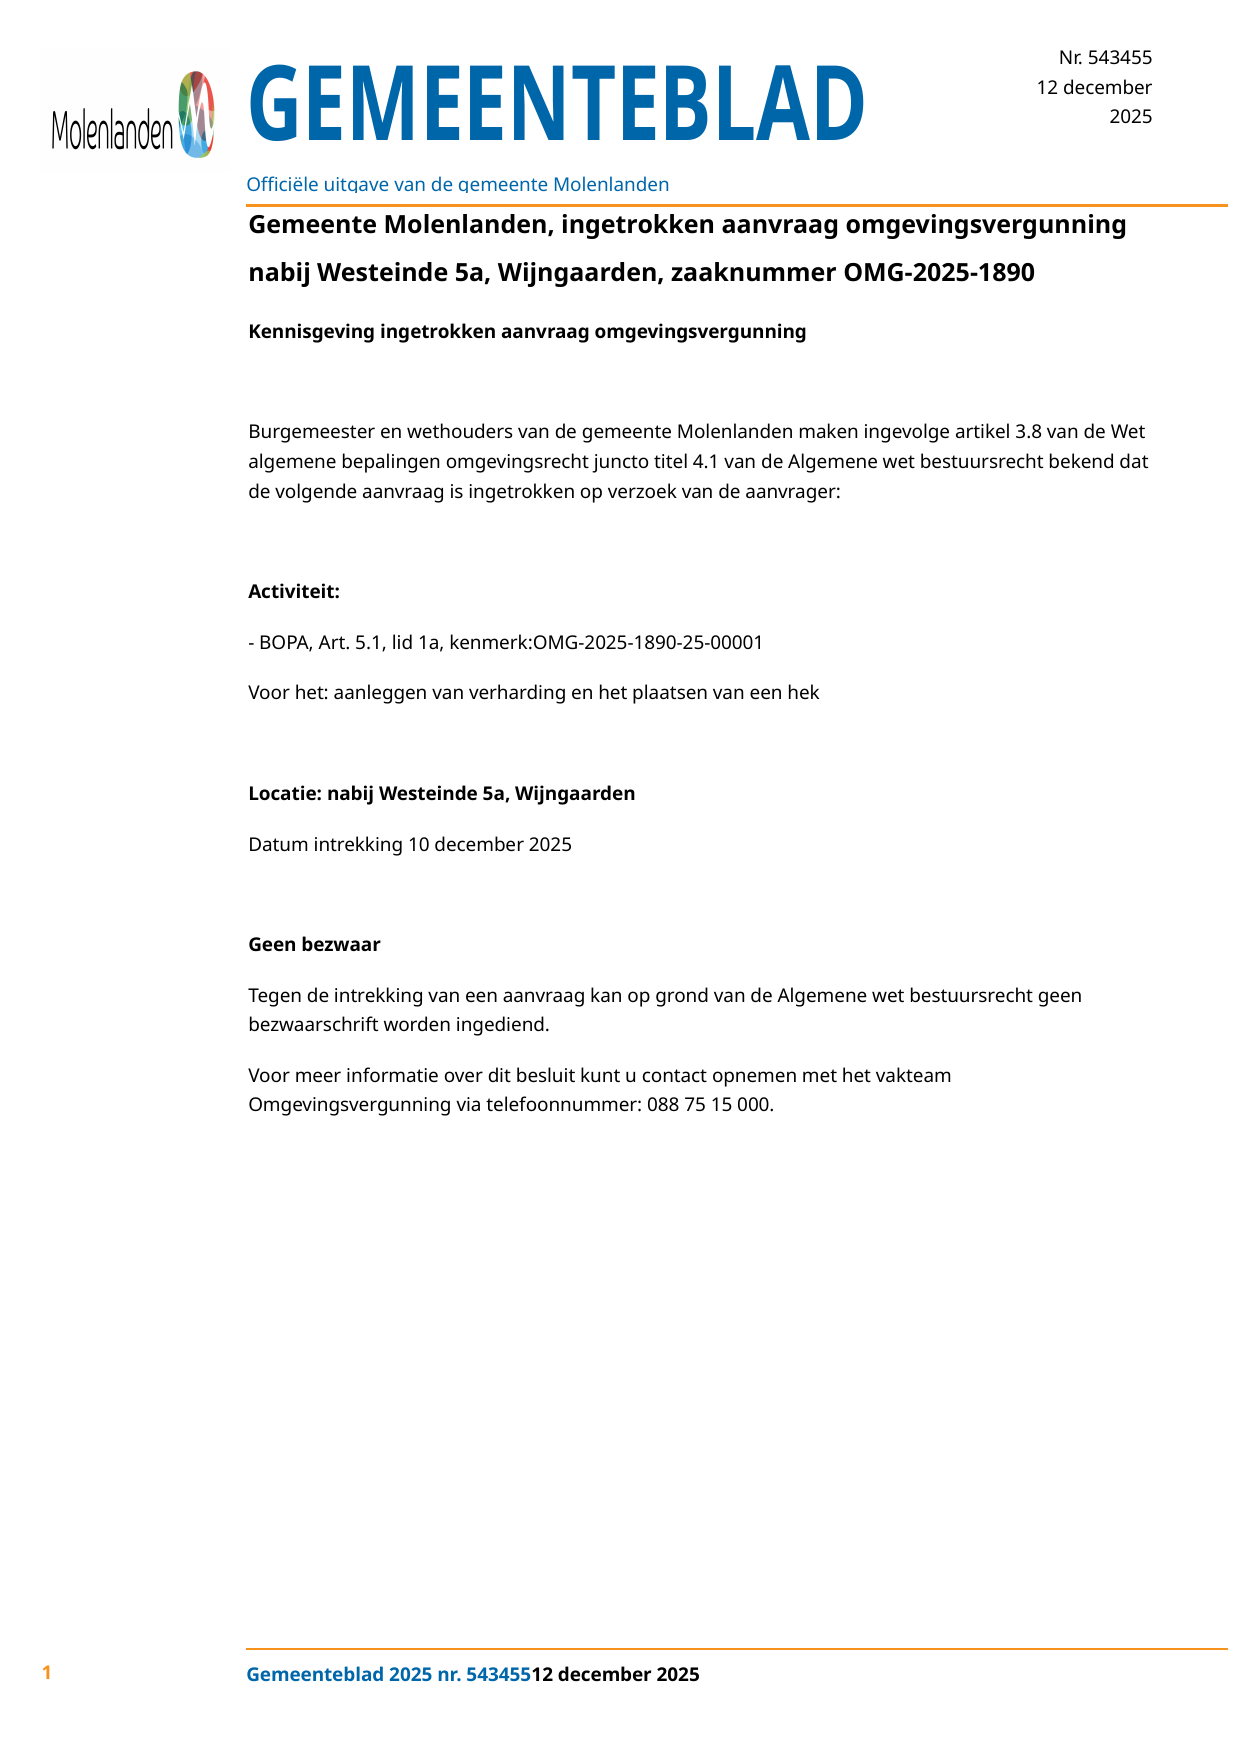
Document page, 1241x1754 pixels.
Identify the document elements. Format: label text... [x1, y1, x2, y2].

text Kennisgeving ingetrokken aanvraag omgevingsvergunning [248, 318, 1152, 344]
text - BOPA, Art. 5.1, lid 1a, kenmerk:OMG-2025-1890-25-00001 [248, 629, 1152, 655]
text Geen bezwaar [248, 932, 1152, 957]
text Burgemeester en wethouders van de gemeente Molenlanden maken ingevolge artikel 3.8 van de Wet algemene bepalingen omgevingsrecht juncto titel 4.1 van de Algemene wet bestuursrecht bekend dat de volgende aanvraag is ingetrokken op verzoek van de aanvrager: [248, 419, 1152, 504]
text Gemeente Molenlanden, ingetrokken aanvraag omgevingsvergunning nabij Westeinde 5a, Wijngaarden, zaaknummer OMG-2025-1890 [248, 207, 1152, 288]
text Tegen de intrekking van een aanvraag kan op grond van de Algemene wet bestuursrecht geen bezwaarschrift worden ingediend. [248, 982, 1152, 1037]
text Activiteit: [248, 579, 1152, 604]
text Locatie: nabij Westeinde 5a, Wijngaarden [248, 780, 1152, 806]
text Voor het: aanleggen van verharding en het plaatsen van een hek [248, 679, 1152, 705]
text Datum intrekking 10 december 2025 [248, 831, 1152, 857]
text Voor meer informatie over dit besluit kunt u contact opnemen met het vakteam Omgevingsvergunning via telefoonnummer: 088 75 15 000. [248, 1062, 1152, 1117]
picture [41, 47, 231, 172]
